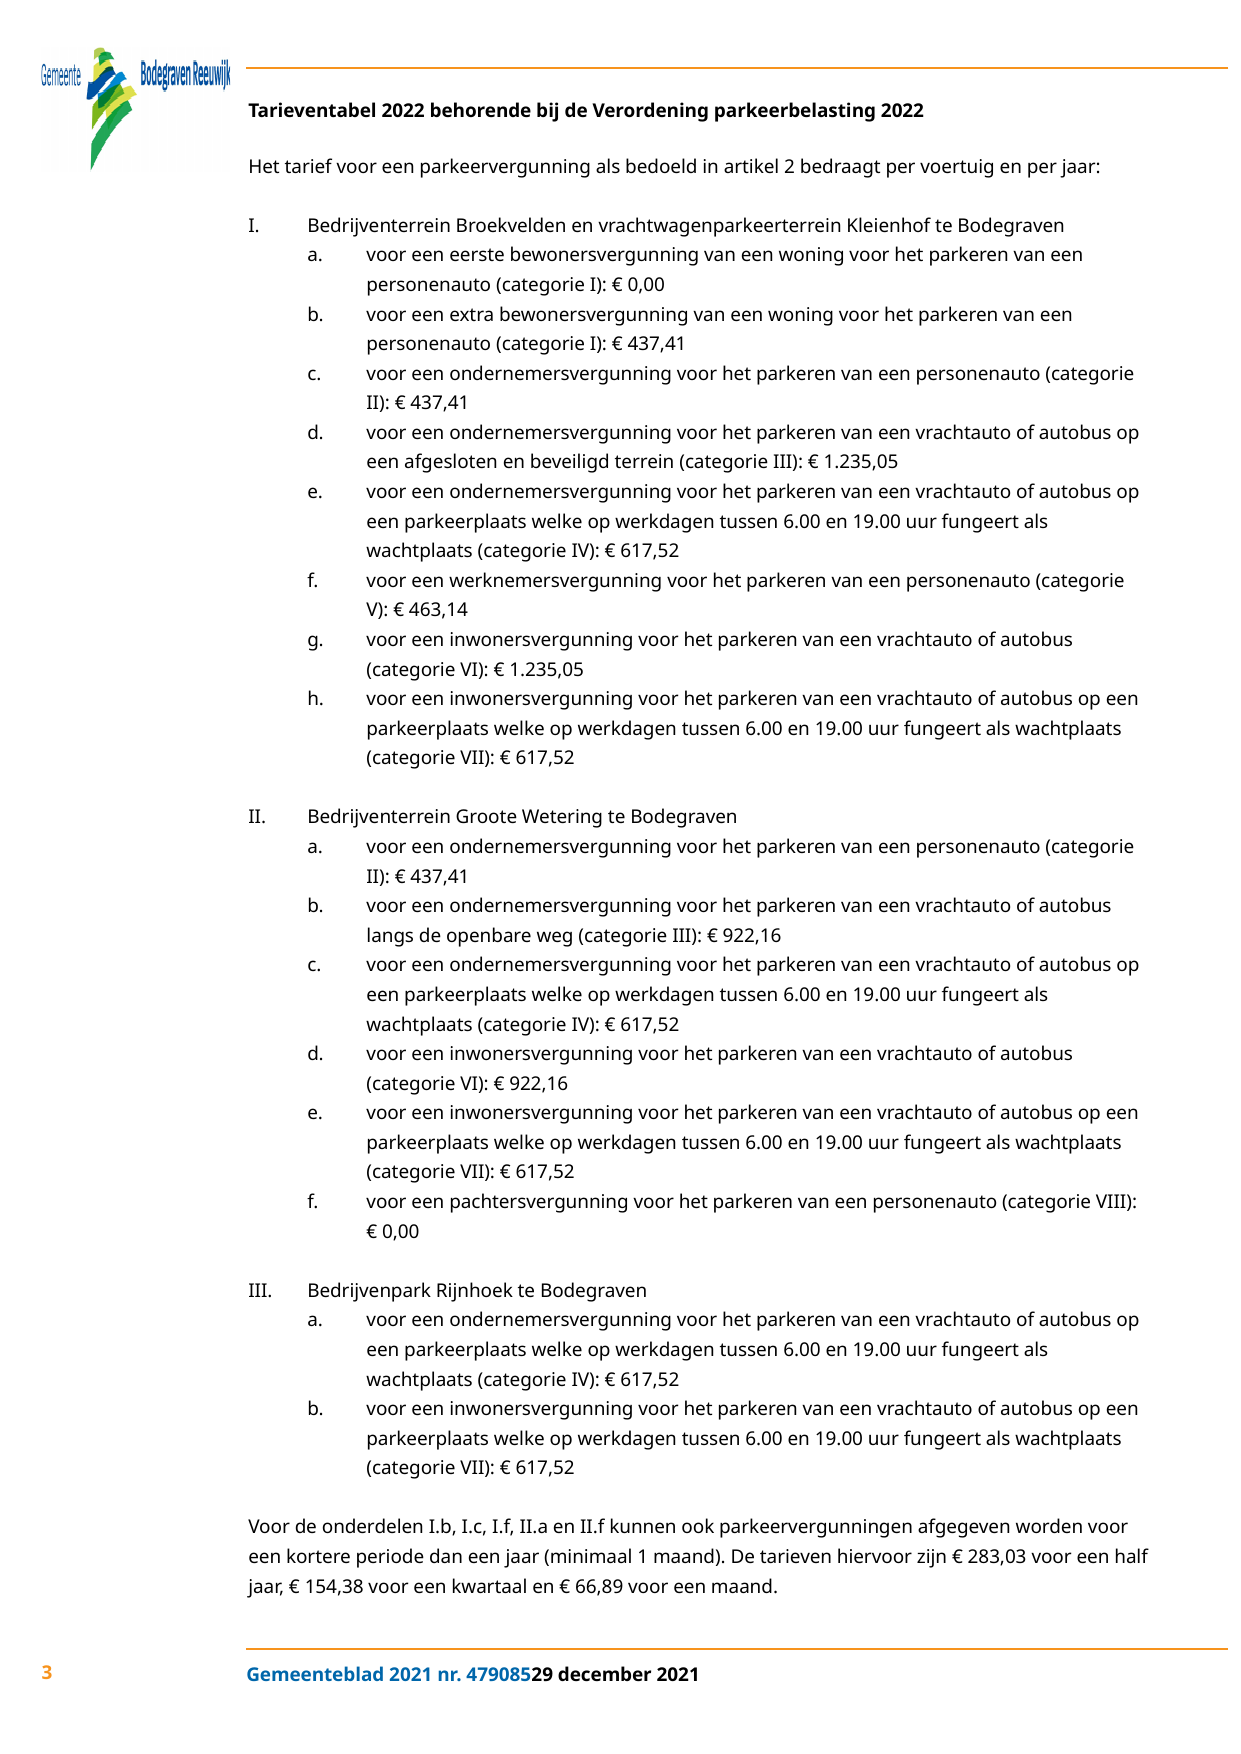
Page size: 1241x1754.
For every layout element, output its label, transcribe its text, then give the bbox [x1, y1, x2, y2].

list voor een werknemersvergunning voor het parkeren van een personenauto (categorie V): € 463,14 [307, 567, 1152, 622]
list Bedrijventerrein Groote Wetering te Bodegraven [248, 804, 1152, 829]
picture [41, 47, 231, 172]
list voor een ondernemersvergunning voor het parkeren van een personenauto (categorie II): € 437,41 [307, 833, 1152, 889]
list voor een inwonersvergunning voor het parkeren van een vrachtauto of autobus op een parkeerplaats welke op werkdagen tussen 6.00 en 19.00 uur fungeert als wachtplaats (categorie VII): € 617,52 [307, 1395, 1152, 1480]
list voor een ondernemersvergunning voor het parkeren van een vrachtauto of autobus op een parkeerplaats welke op werkdagen tussen 6.00 en 19.00 uur fungeert als wachtplaats (categorie IV): € 617,52 [307, 952, 1152, 1037]
list voor een inwonersvergunning voor het parkeren van een vrachtauto of autobus (categorie VI): € 922,16 [307, 1040, 1152, 1096]
list voor een ondernemersvergunning voor het parkeren van een vrachtauto of autobus langs de openbare weg (categorie III): € 922,16 [307, 892, 1152, 948]
list voor een inwonersvergunning voor het parkeren van een vrachtauto of autobus op een parkeerplaats welke op werkdagen tussen 6.00 en 19.00 uur fungeert als wachtplaats (categorie VII): € 617,52 [307, 1099, 1152, 1184]
list voor een extra bewonersvergunning van een woning voor het parkeren van een personenauto (categorie I): € 437,41 [307, 301, 1152, 356]
list voor een ondernemersvergunning voor het parkeren van een vrachtauto of autobus op een parkeerplaats welke op werkdagen tussen 6.00 en 19.00 uur fungeert als wachtplaats (categorie IV): € 617,52 [307, 478, 1152, 563]
list voor een ondernemersvergunning voor het parkeren van een vrachtauto of autobus op een afgesloten en beveiligd terrein (categorie III): € 1.235,05 [307, 419, 1152, 474]
list voor een pachtersvergunning voor het parkeren van een personenauto (categorie VIII): € 0,00 [307, 1188, 1152, 1244]
list Bedrijventerrein Broekvelden en vrachtwagenparkeerterrein Kleienhof te Bodegraven [248, 212, 1152, 238]
list voor een inwonersvergunning voor het parkeren van een vrachtauto of autobus op een parkeerplaats welke op werkdagen tussen 6.00 en 19.00 uur fungeert als wachtplaats (categorie VII): € 617,52 [307, 685, 1152, 770]
text Tarieventabel 2022 behorende bij de Verordening parkeerbelasting 2022 [248, 95, 1152, 123]
list voor een eerste bewonersvergunning van een woning voor het parkeren van een personenauto (categorie I): € 0,00 [307, 242, 1152, 297]
text Het tarief voor een parkeervergunning als bedoeld in artikel 2 bedraagt per voertuig en per jaar: [248, 153, 1152, 179]
list voor een ondernemersvergunning voor het parkeren van een personenauto (categorie II): € 437,41 [307, 360, 1152, 415]
list voor een ondernemersvergunning voor het parkeren van een vrachtauto of autobus op een parkeerplaats welke op werkdagen tussen 6.00 en 19.00 uur fungeert als wachtplaats (categorie IV): € 617,52 [307, 1307, 1152, 1392]
text Voor de onderdelen I.b, I.c, I.f, II.a en II.f kunnen ook parkeervergunningen afgegeven worden voor een kortere periode dan een jaar (minimaal 1 maand). De tarieven hiervoor zijn € 283,03 voor een half jaar, € 154,38 voor een kwartaal en € 66,89 voor een maand. [248, 1514, 1152, 1599]
list Bedrijvenpark Rijnhoek te Bodegraven [248, 1277, 1152, 1303]
list voor een inwonersvergunning voor het parkeren van een vrachtauto of autobus (categorie VI): € 1.235,05 [307, 626, 1152, 682]
